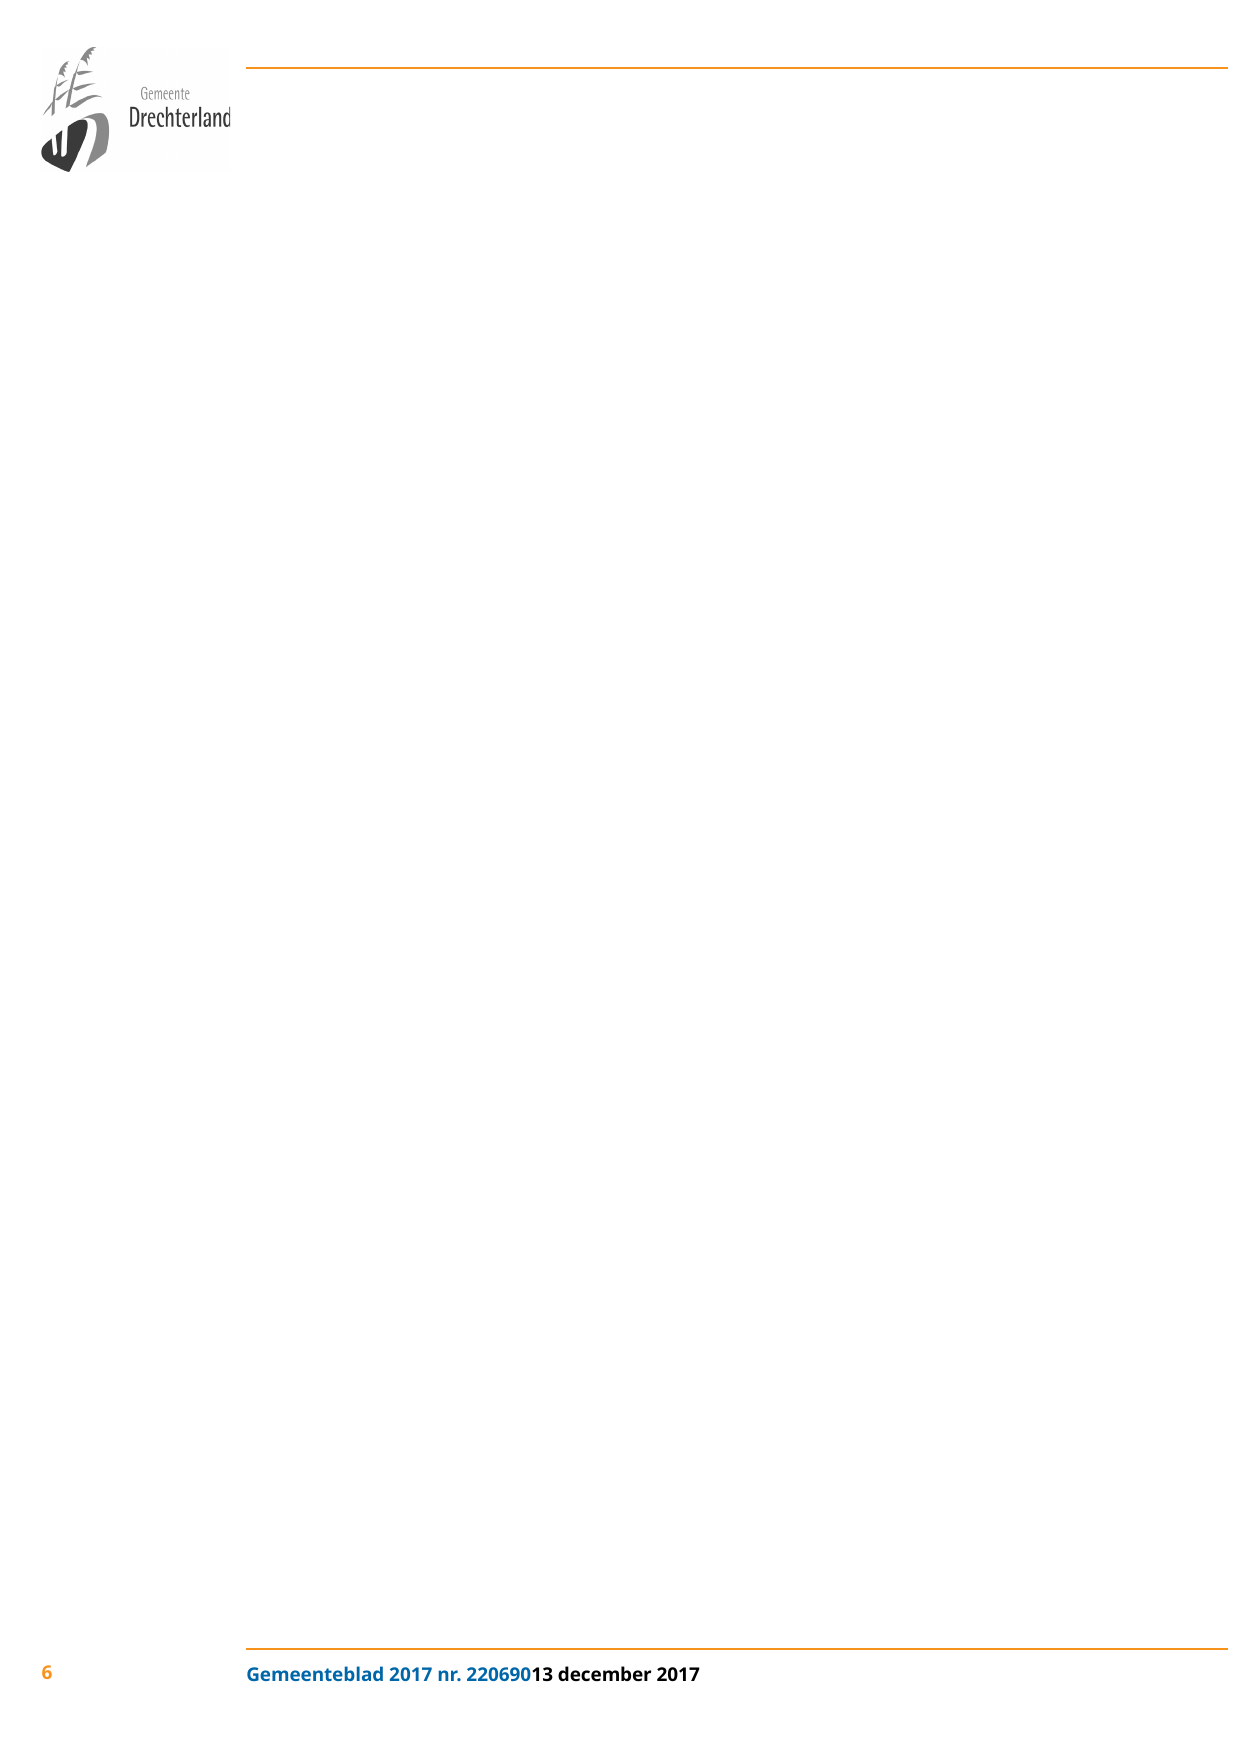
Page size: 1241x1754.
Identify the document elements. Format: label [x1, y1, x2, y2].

picture [41, 47, 231, 172]
